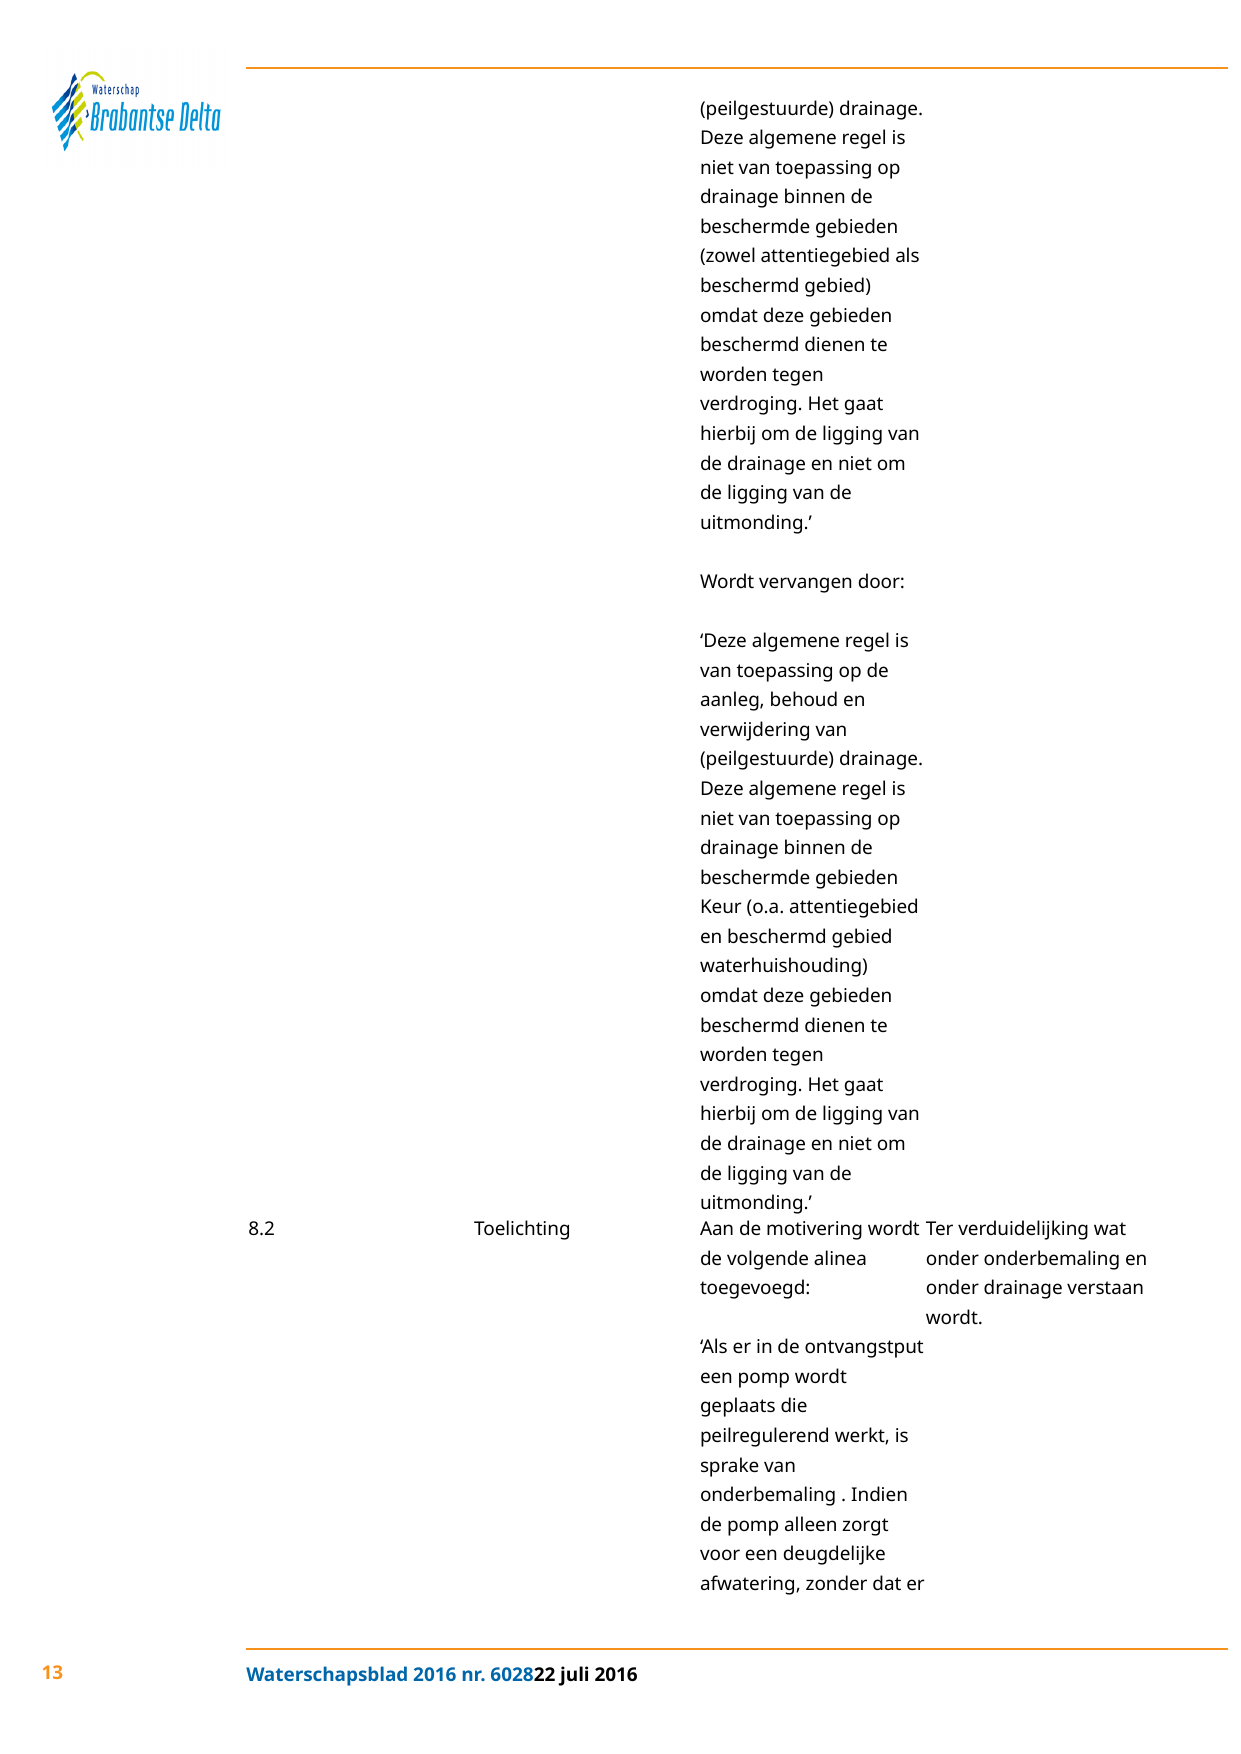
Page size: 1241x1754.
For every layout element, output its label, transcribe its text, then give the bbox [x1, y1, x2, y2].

table_cell [248, 95, 474, 1215]
table_cell [926, 95, 1152, 1215]
picture [41, 47, 231, 172]
table_cell 8.2 [248, 1215, 474, 1596]
table_cell Aan de motivering wordt de volgende alinea toegevoegd: ‘Als er in de ontvangstput een pomp wordt geplaats die peilregulerend werkt, is sprake van onderbemaling . Indien de pomp alleen zorgt voor een deugdelijke afwatering, zonder dat er [700, 1215, 926, 1596]
table_cell Ter verduidelijking wat onder onderbemaling en onder drainage verstaan wordt. [926, 1215, 1152, 1596]
table_cell Toelichting [474, 1215, 700, 1596]
table_cell [474, 95, 700, 1215]
table_cell (peilgestuurde) drainage. Deze algemene regel is niet van toepassing op drainage binnen de beschermde gebieden (zowel attentiegebied als beschermd gebied) omdat deze gebieden beschermd dienen te worden tegen verdroging. Het gaat hierbij om de ligging van de drainage en niet om de ligging van de uitmonding.’ Wordt vervangen door: ‘Deze algemene regel is van toepassing op de aanleg, behoud en verwijdering van (peilgestuurde) drainage. Deze algemene regel is niet van toepassing op drainage binnen de beschermde gebieden Keur (o.a. attentiegebied en beschermd gebied waterhuishouding) omdat deze gebieden beschermd dienen te worden tegen verdroging. Het gaat hierbij om de ligging van de drainage en niet om de ligging van de uitmonding.’ [700, 95, 926, 1215]
